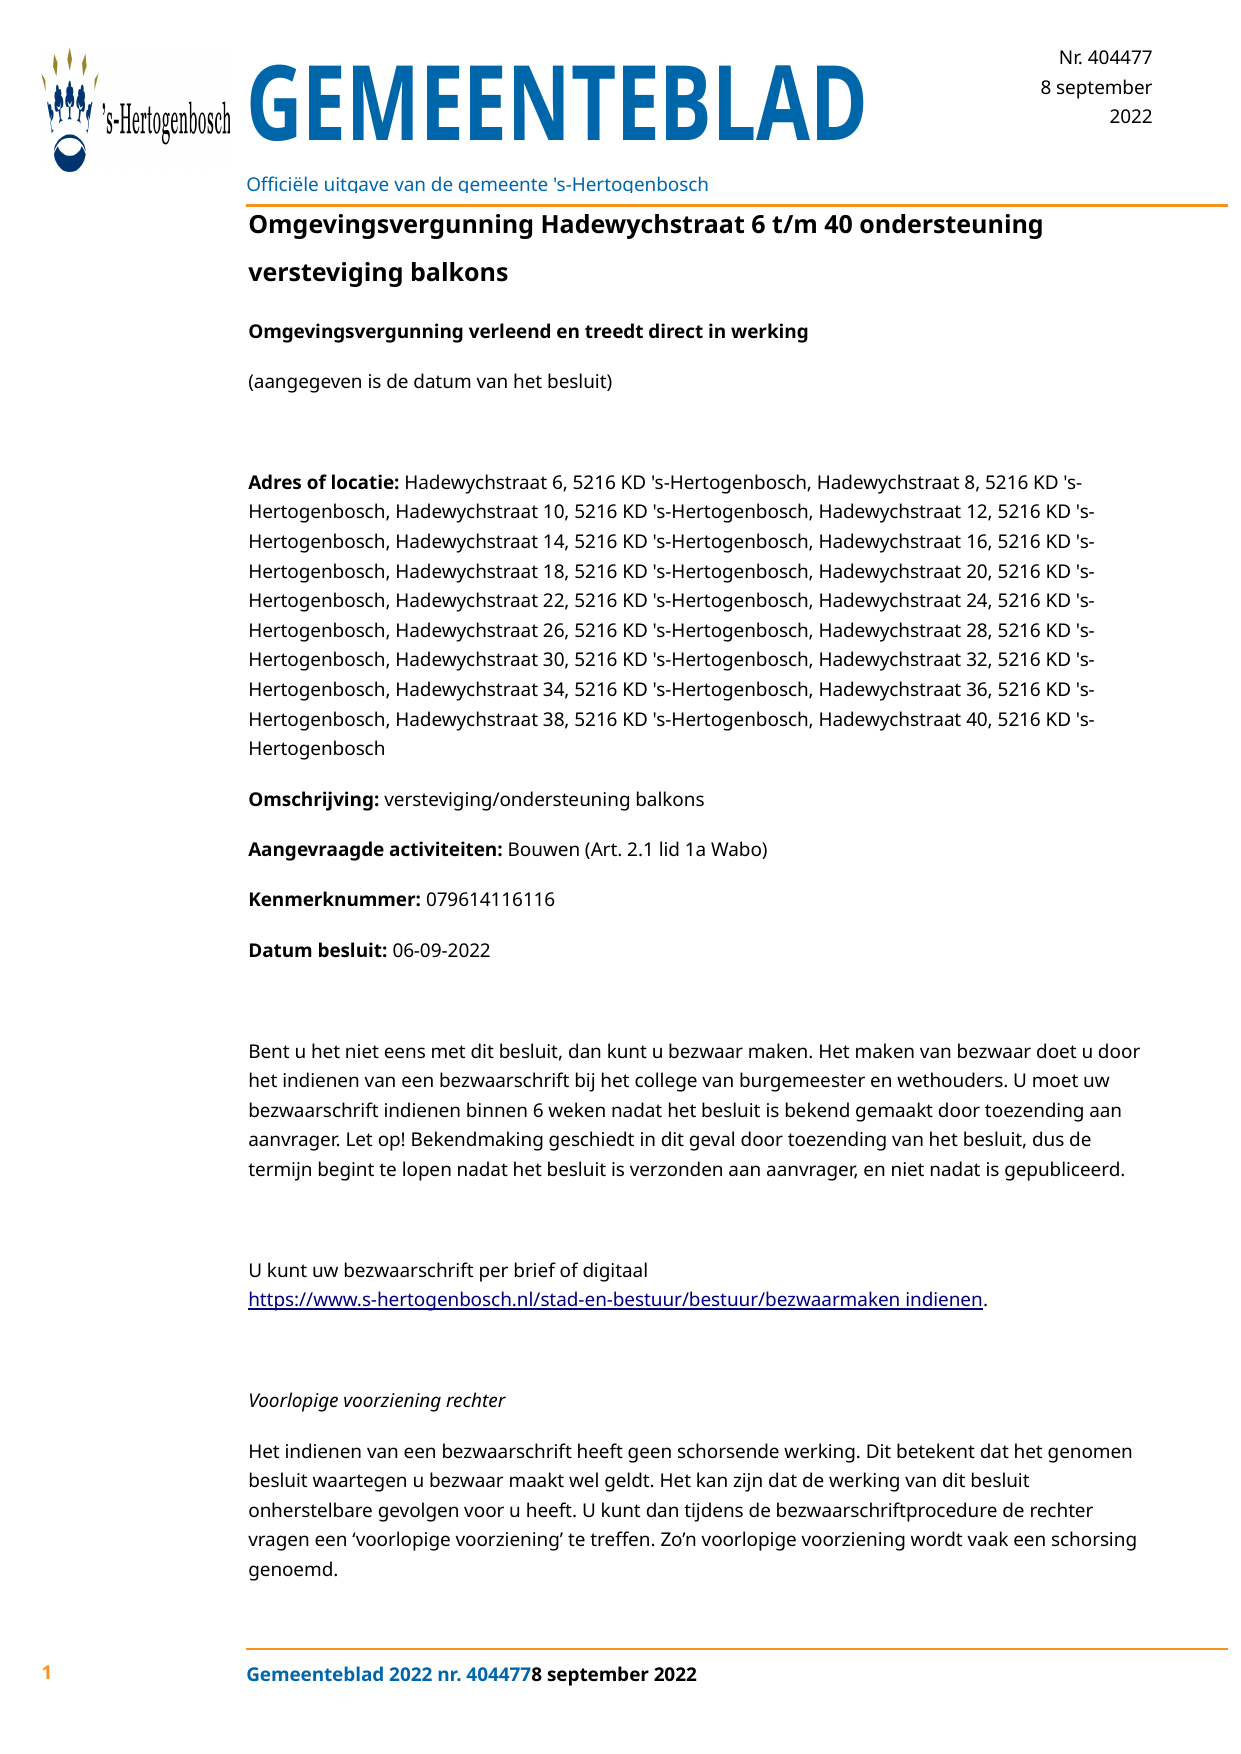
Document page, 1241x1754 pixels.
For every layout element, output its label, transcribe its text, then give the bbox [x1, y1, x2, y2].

text Aangevraagde activiteiten: Bouwen (Art. 2.1 lid 1a Wabo) [248, 836, 1152, 862]
text Kenmerknummer: 079614116116 [248, 887, 1152, 912]
text Datum besluit: 06-09-2022 [248, 937, 1152, 963]
text Het indienen van een bezwaarschrift heeft geen schorsende werking. Dit betekent dat het genomen besluit waartegen u bezwaar maakt wel geldt. Het kan zijn dat de werking van dit besluit onherstelbare gevolgen voor u heeft. U kunt dan tijdens de bezwaarschriftprocedure de rechter vragen een ‘voorlopige voorziening’ te treffen. Zo’n voorlopige voorziening wordt vaak een schorsing genoemd. [248, 1438, 1152, 1582]
text Adres of locatie: Hadewychstraat 6, 5216 KD 's-Hertogenbosch, Hadewychstraat 8, 5216 KD 's-Hertogenbosch, Hadewychstraat 10, 5216 KD 's-Hertogenbosch, Hadewychstraat 12, 5216 KD 's-Hertogenbosch, Hadewychstraat 14, 5216 KD 's-Hertogenbosch, Hadewychstraat 16, 5216 KD 's-Hertogenbosch, Hadewychstraat 18, 5216 KD 's-Hertogenbosch, Hadewychstraat 20, 5216 KD 's-Hertogenbosch, Hadewychstraat 22, 5216 KD 's-Hertogenbosch, Hadewychstraat 24, 5216 KD 's-Hertogenbosch, Hadewychstraat 26, 5216 KD 's-Hertogenbosch, Hadewychstraat 28, 5216 KD 's-Hertogenbosch, Hadewychstraat 30, 5216 KD 's-Hertogenbosch, Hadewychstraat 32, 5216 KD 's-Hertogenbosch, Hadewychstraat 34, 5216 KD 's-Hertogenbosch, Hadewychstraat 36, 5216 KD 's-Hertogenbosch, Hadewychstraat 38, 5216 KD 's-Hertogenbosch, Hadewychstraat 40, 5216 KD 's-Hertogenbosch [248, 469, 1152, 761]
text Omschrijving: versteviging/ondersteuning balkons [248, 786, 1152, 812]
text U kunt uw bezwaarschrift per brief of digitaal https://www.s-hertogenbosch.nl/stad-en-bestuur/bestuur/bezwaarmaken indienen. [248, 1257, 1152, 1312]
text Bent u het niet eens met dit besluit, dan kunt u bezwaar maken. Het maken van bezwaar doet u door het indienen van een bezwaarschrift bij het college van burgemeester en wethouders. U moet uw bezwaarschrift indienen binnen 6 weken nadat het besluit is bekend gemaakt door toezending aan aanvrager. Let op! Bekendmaking geschiedt in dit geval door toezending van het besluit, dus de termijn begint te lopen nadat het besluit is verzonden aan aanvrager, en niet nadat is gepubliceerd. [248, 1038, 1152, 1182]
text Omgevingsvergunning verleend en treedt direct in werking [248, 318, 1152, 344]
text (aangegeven is de datum van het besluit) [248, 368, 1152, 394]
picture [41, 47, 231, 172]
text Omgevingsvergunning Hadewychstraat 6 t/m 40 ondersteuning versteviging balkons [248, 207, 1152, 288]
text Voorlopige voorziening rechter [248, 1387, 1152, 1413]
